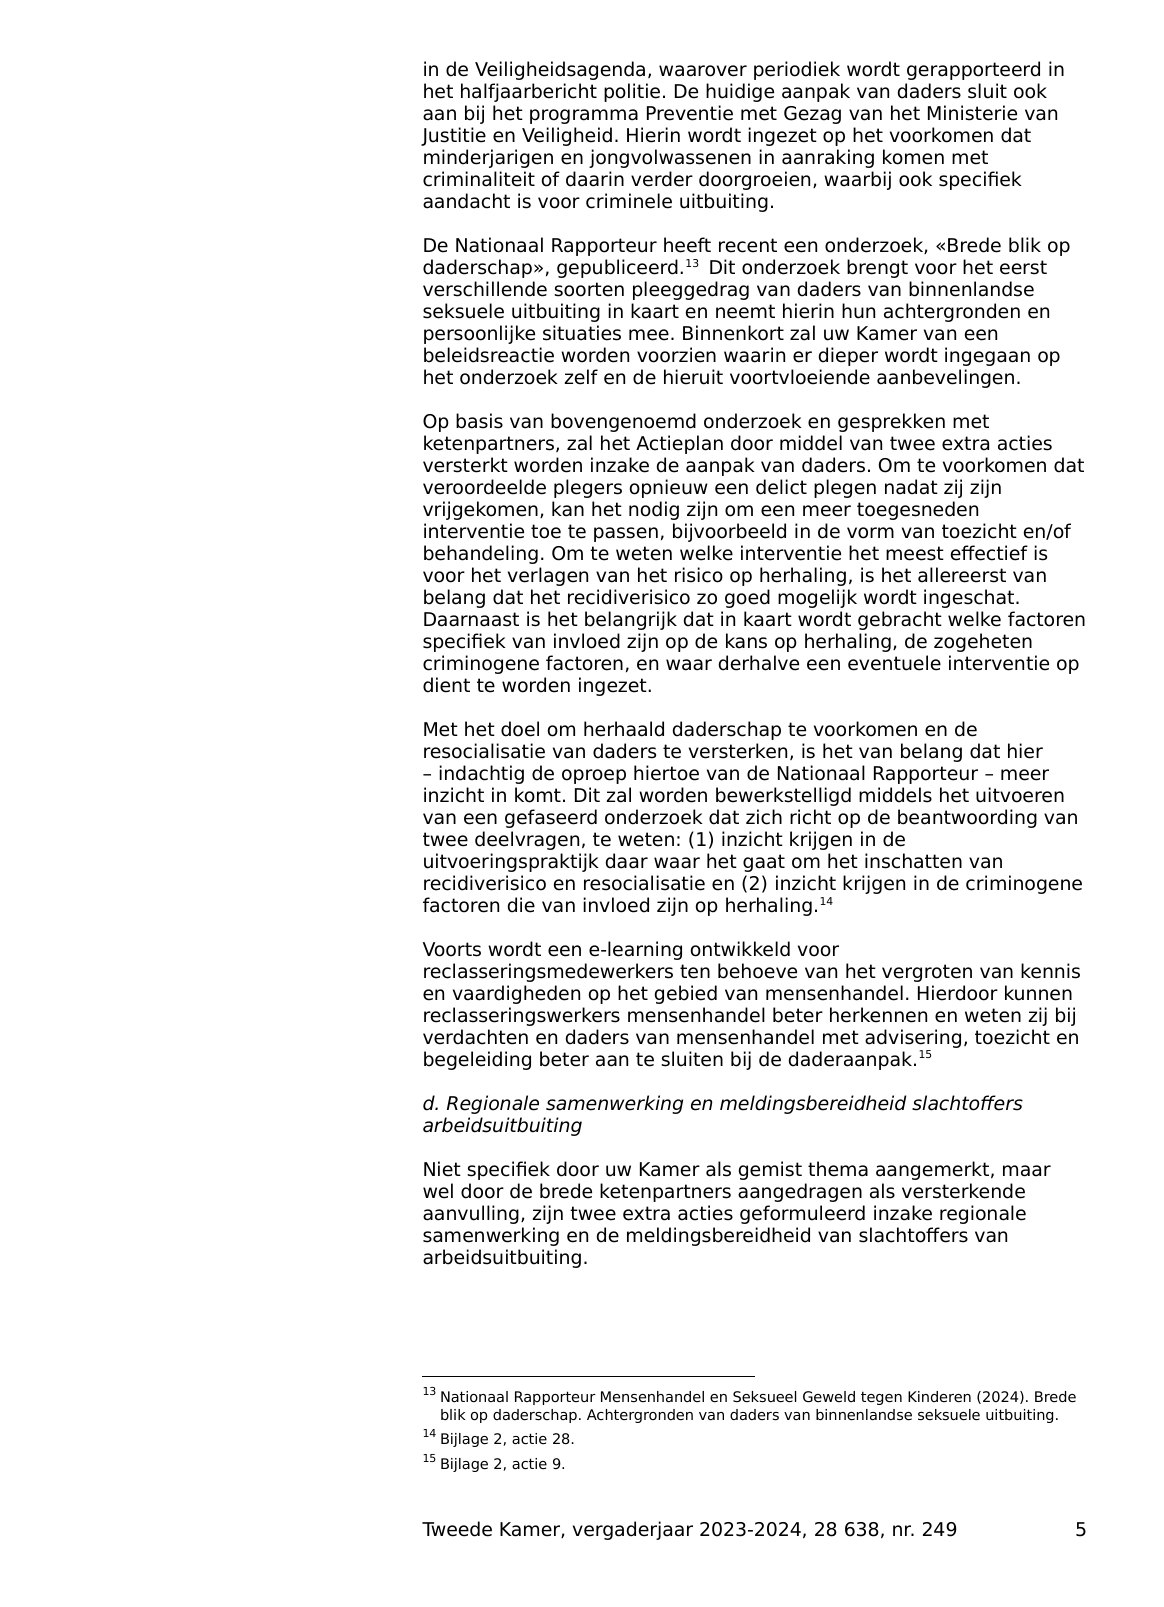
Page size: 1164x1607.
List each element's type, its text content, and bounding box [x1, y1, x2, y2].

text Met het doel om herhaald daderschap te voorkomen en de resocialisatie van daders te versterken, is het van belang dat hier – indachtig de oproep hiertoe van de Nationaal Rapporteur – meer inzicht in komt. Dit zal worden bewerkstelligd middels het uitvoeren van een gefaseerd onderzoek dat zich richt op de beantwoording van twee deelvragen, te weten: (1) inzicht krijgen in de uitvoeringspraktijk daar waar het gaat om het inschatten van recidiverisico en resocialisatie en (2) inzicht krijgen in de criminogene factoren die van invloed zijn op herhaling. [422, 719, 1087, 917]
text Nationaal Rapporteur Mensenhandel en Seksueel Geweld tegen Kinderen (2024). Brede blik op daderschap. Achtergronden van daders van binnenlandse seksuele uitbuiting. [422, 1385, 1087, 1424]
text Op basis van bovengenoemd onderzoek en gesprekken met ketenpartners, zal het Actieplan door middel van twee extra acties versterkt worden inzake de aanpak van daders. Om te voorkomen dat veroordeelde plegers opnieuw een delict plegen nadat zij zijn vrijgekomen, kan het nodig zijn om een meer toegesneden interventie toe te passen, bijvoorbeeld in de vorm van toezicht en/of behandeling. Om te weten welke interventie het meest effectief is voor het verlagen van het risico op herhaling, is het allereerst van belang dat het recidiverisico zo goed mogelijk wordt ingeschat. Daarnaast is het belangrijk dat in kaart wordt gebracht welke factoren specifiek van invloed zijn op de kans op herhaling, de zogeheten criminogene factoren, en waar derhalve een eventuele interventie op dient te worden ingezet. [422, 411, 1087, 697]
subtitle d. Regionale samenwerking en meldingsbereidheid slachtoffers arbeidsuitbuiting [422, 1093, 1087, 1137]
text De Nationaal Rapporteur heeft recent een onderzoek, «Brede blik op daderschap», gepubliceerd. Dit onderzoek brengt voor het eerst verschillende soorten pleeggedrag van daders van binnenlandse seksuele uitbuiting in kaart en neemt hierin hun achtergronden en persoonlijke situaties mee. Binnenkort zal uw Kamer van een beleidsreactie worden voorzien waarin er dieper wordt ingegaan op het onderzoek zelf en de hieruit voortvloeiende aanbevelingen. [422, 235, 1087, 389]
text Voorts wordt een e-learning ontwikkeld voor reclasseringsmedewerkers ten behoeve van het vergroten van kennis en vaardigheden op het gebied van mensenhandel. Hierdoor kunnen reclasseringswerkers mensenhandel beter herkennen en weten zij bij verdachten en daders van mensenhandel met advisering, toezicht en begeleiding beter aan te sluiten bij de daderaanpak. [422, 939, 1087, 1071]
text in de Veiligheidsagenda, waarover periodiek wordt gerapporteerd in het halfjaarbericht politie. De huidige aanpak van daders sluit ook aan bij het programma Preventie met Gezag van het Ministerie van Justitie en Veiligheid. Hierin wordt ingezet op het voorkomen dat minderjarigen en jongvolwassenen in aanraking komen met criminaliteit of daarin verder doorgroeien, waarbij ook specifiek aandacht is voor criminele uitbuiting. [422, 59, 1087, 213]
text Bijlage 2, actie 9. [422, 1452, 1087, 1474]
text Bijlage 2, actie 28. [422, 1427, 1087, 1449]
text Niet specifiek door uw Kamer als gemist thema aangemerkt, maar wel door de brede ketenpartners aangedragen als versterkende aanvulling, zijn twee extra acties geformuleerd inzake regionale samenwerking en de meldingsbereidheid van slachtoffers van arbeidsuitbuiting. [422, 1159, 1087, 1269]
